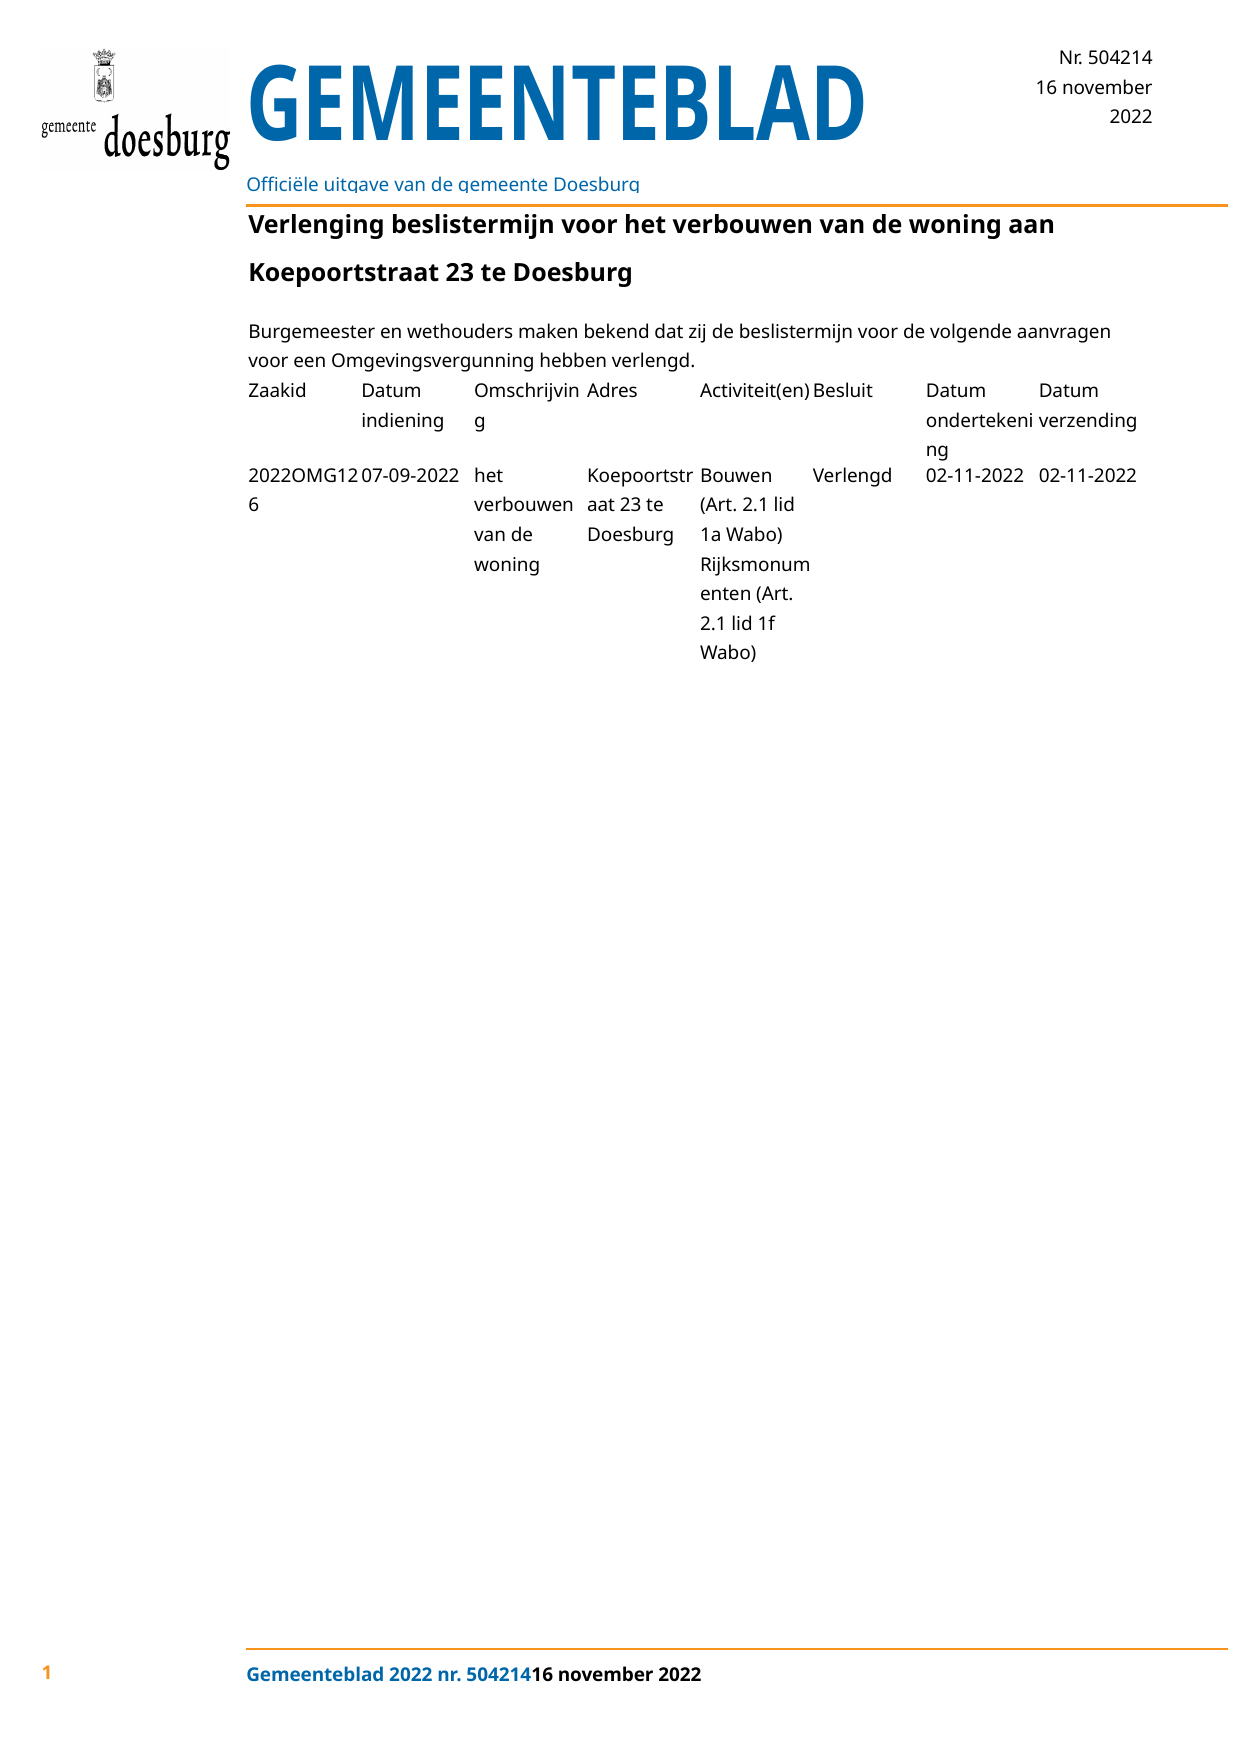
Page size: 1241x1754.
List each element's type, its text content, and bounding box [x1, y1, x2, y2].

table_header Omschrijving [474, 377, 587, 462]
picture [41, 47, 231, 172]
table_header Adres [587, 377, 700, 462]
table_cell Bouwen (Art. 2.1 lid 1a Wabo) Rijksmonumenten (Art. 2.1 lid 1f Wabo) [700, 462, 813, 665]
table_header Datum indiening [361, 377, 474, 462]
table_header Datum ondertekening [926, 377, 1038, 462]
table_header Besluit [813, 377, 926, 462]
text Burgemeester en wethouders maken bekend dat zij de beslistermijn voor de volgende aanvragen voor een Omgevingsvergunning hebben verlengd. [248, 318, 1152, 373]
text Verlenging beslistermijn voor het verbouwen van de woning aan Koepoortstraat 23 te Doesburg [248, 207, 1152, 288]
table_cell 07-09-2022 [361, 462, 474, 665]
table_cell Verlengd [813, 462, 926, 665]
table_cell het verbouwen van de woning [474, 462, 587, 665]
table_cell 02-11-2022 [926, 462, 1038, 665]
table_cell 02-11-2022 [1039, 462, 1152, 665]
table_cell 2022OMG126 [248, 462, 361, 665]
table_cell Koepoortstraat 23 te Doesburg [587, 462, 700, 665]
table_header Zaakid [248, 377, 361, 462]
table_header Datum verzending [1039, 377, 1152, 462]
table_header Activiteit(en) [700, 377, 813, 462]
